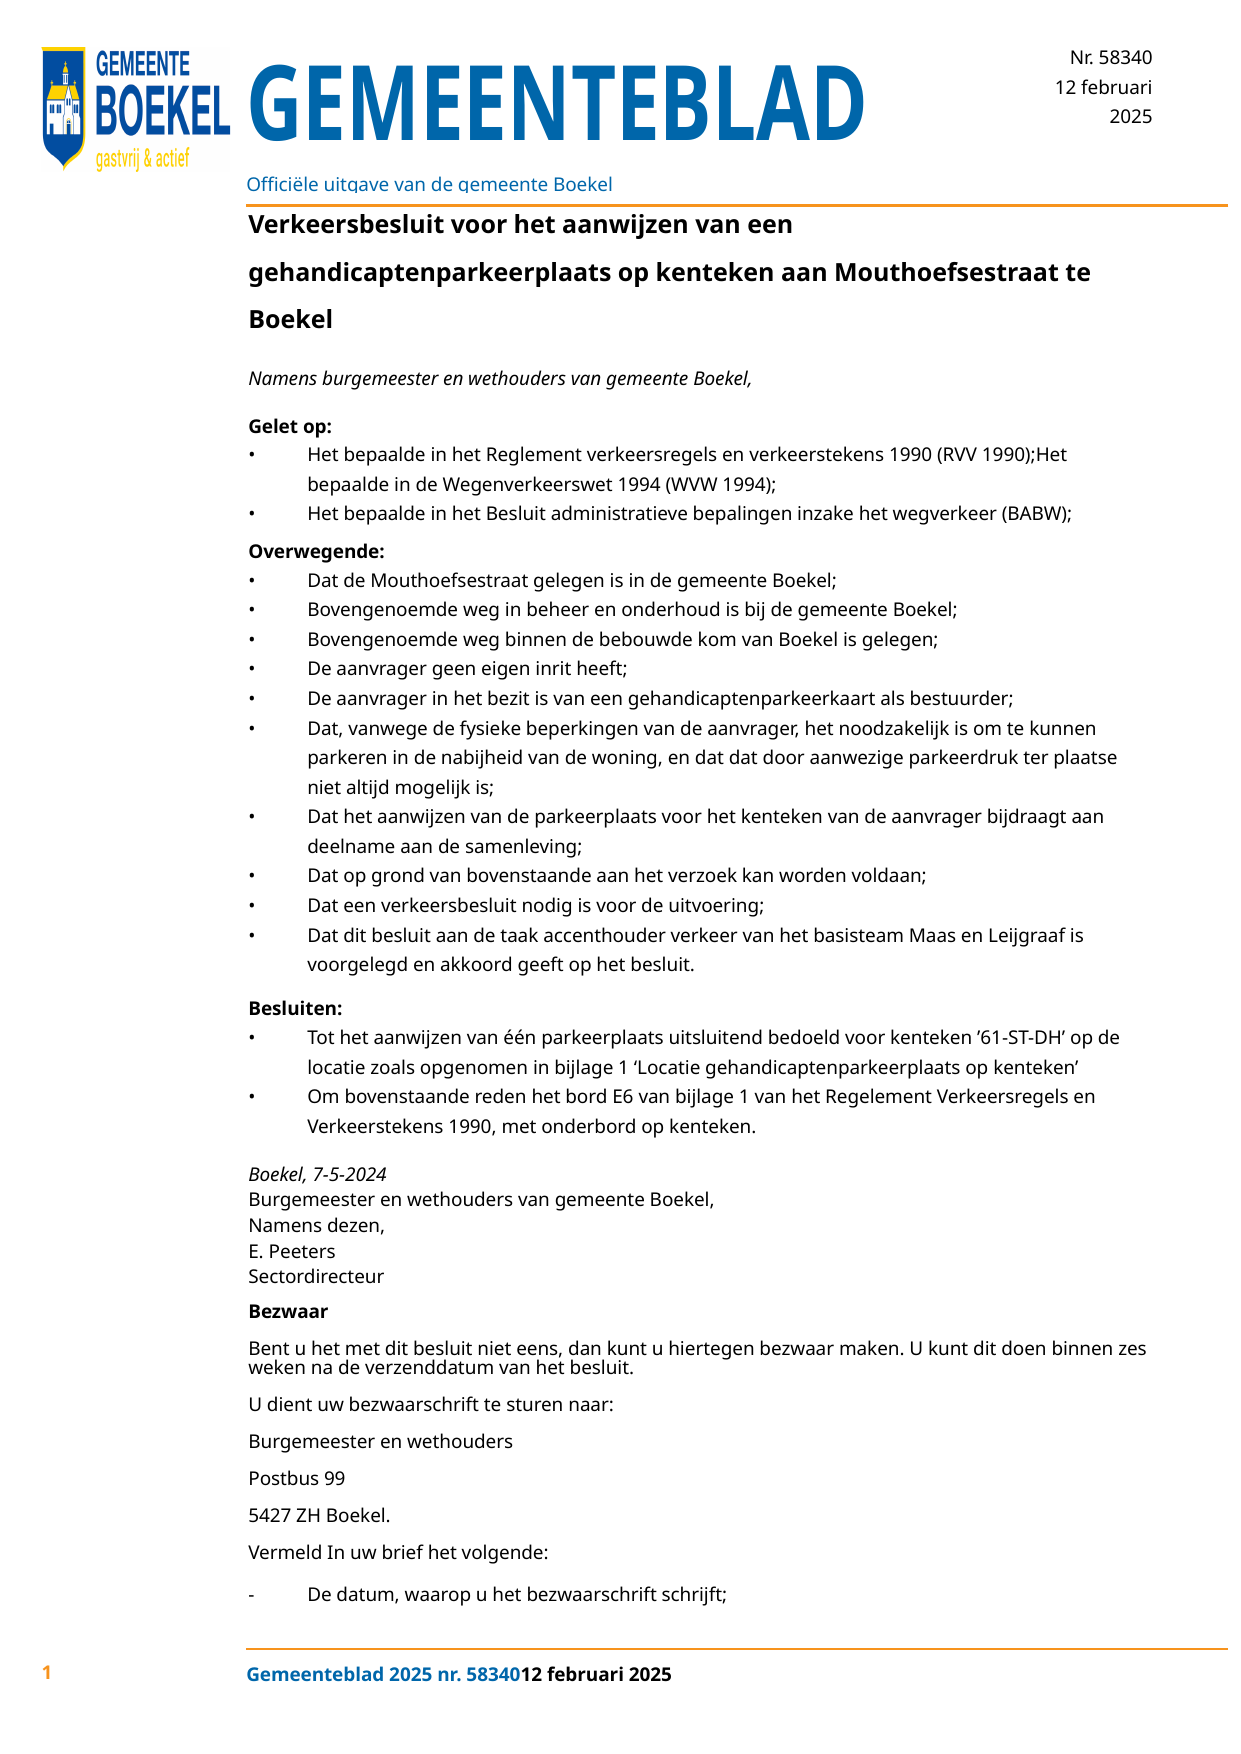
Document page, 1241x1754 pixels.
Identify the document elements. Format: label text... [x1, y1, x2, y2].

list Het bepaalde in het Reglement verkeersregels en verkeerstekens 1990 (RVV 1990);Het bepaalde in de Wegenverkeerswet 1994 (WVW 1994); [248, 441, 1152, 497]
list Dat het aanwijzen van de parkeerplaats voor het kenteken van de aanvrager bijdraagt aan deelname aan de samenleving; [248, 803, 1152, 859]
list Het bepaalde in het Besluit administratieve bepalingen inzake het wegverkeer (BABW); [248, 501, 1152, 526]
list Dat, vanwege de fysieke beperkingen van de aanvrager, het noodzakelijk is om te kunnen parkeren in de nabijheid van de woning, en dat dat door aanwezige parkeerdruk ter plaatse niet altijd mogelijk is; [248, 715, 1152, 800]
text Burgemeester en wethouders van gemeente Boekel, [248, 1187, 1152, 1212]
list Tot het aanwijzen van één parkeerplaats uitsluitend bedoeld voor kenteken ’61-ST-DH’ op de locatie zoals opgenomen in bijlage 1 ‘Locatie gehandicaptenparkeerplaats op kenteken’ [248, 1024, 1152, 1079]
list De aanvrager geen eigen inrit heeft; [248, 656, 1152, 681]
text Besluiten: [248, 995, 1152, 1020]
text E. Peeters [248, 1238, 1152, 1264]
list Bovengenoemde weg binnen de bebouwde kom van Boekel is gelegen; [248, 626, 1152, 652]
list Bovengenoemde weg in beheer en onderhoud is bij de gemeente Boekel; [248, 596, 1152, 622]
text Namens burgemeester en wethouders van gemeente Boekel, [248, 366, 1152, 391]
text Vermeld In uw brief het volgende: [248, 1544, 1152, 1563]
text 5427 ZH Boekel. [248, 1507, 1152, 1527]
list Dat op grond van bovenstaande aan het verzoek kan worden voldaan; [248, 863, 1152, 888]
text Boekel, 7-5-2024 [248, 1161, 1152, 1187]
picture [41, 47, 231, 172]
text Gelet op: [248, 413, 1152, 439]
text Namens dezen, [248, 1212, 1152, 1238]
text Postbus 99 [248, 1470, 1152, 1489]
text Sectordirecteur [248, 1264, 1152, 1289]
list Om bovenstaande reden het bord E6 van bijlage 1 van het Regelement Verkeersregels en Verkeerstekens 1990, met onderbord op kenteken. [248, 1083, 1152, 1139]
list Dat een verkeersbesluit nodig is voor de uitvoering; [248, 892, 1152, 918]
text U dient uw bezwaarschrift te sturen naar: [248, 1396, 1152, 1416]
text Burgemeester en wethouders [248, 1433, 1152, 1453]
list Dat de Mouthoefsestraat gelegen is in de gemeente Boekel; [248, 567, 1152, 593]
text Bezwaar [248, 1303, 1152, 1322]
list De aanvrager in het bezit is van een gehandicaptenparkeerkaart als bestuurder; [248, 685, 1152, 711]
text Overwegende: [248, 538, 1152, 564]
list De datum, waarop u het bezwaarschrift schrijft; [248, 1581, 1152, 1607]
text Bent u het met dit besluit niet eens, dan kunt u hiertegen bezwaar maken. U kunt dit doen binnen zes weken na de verzenddatum van het besluit. [248, 1340, 1152, 1379]
text Verkeersbesluit voor het aanwijzen van een gehandicaptenparkeerplaats op kenteken aan Mouthoefsestraat te Boekel [248, 207, 1152, 336]
list Dat dit besluit aan de taak accenthouder verkeer van het basisteam Maas en Leijgraaf is voorgelegd en akkoord geeft op het besluit. [248, 922, 1152, 977]
